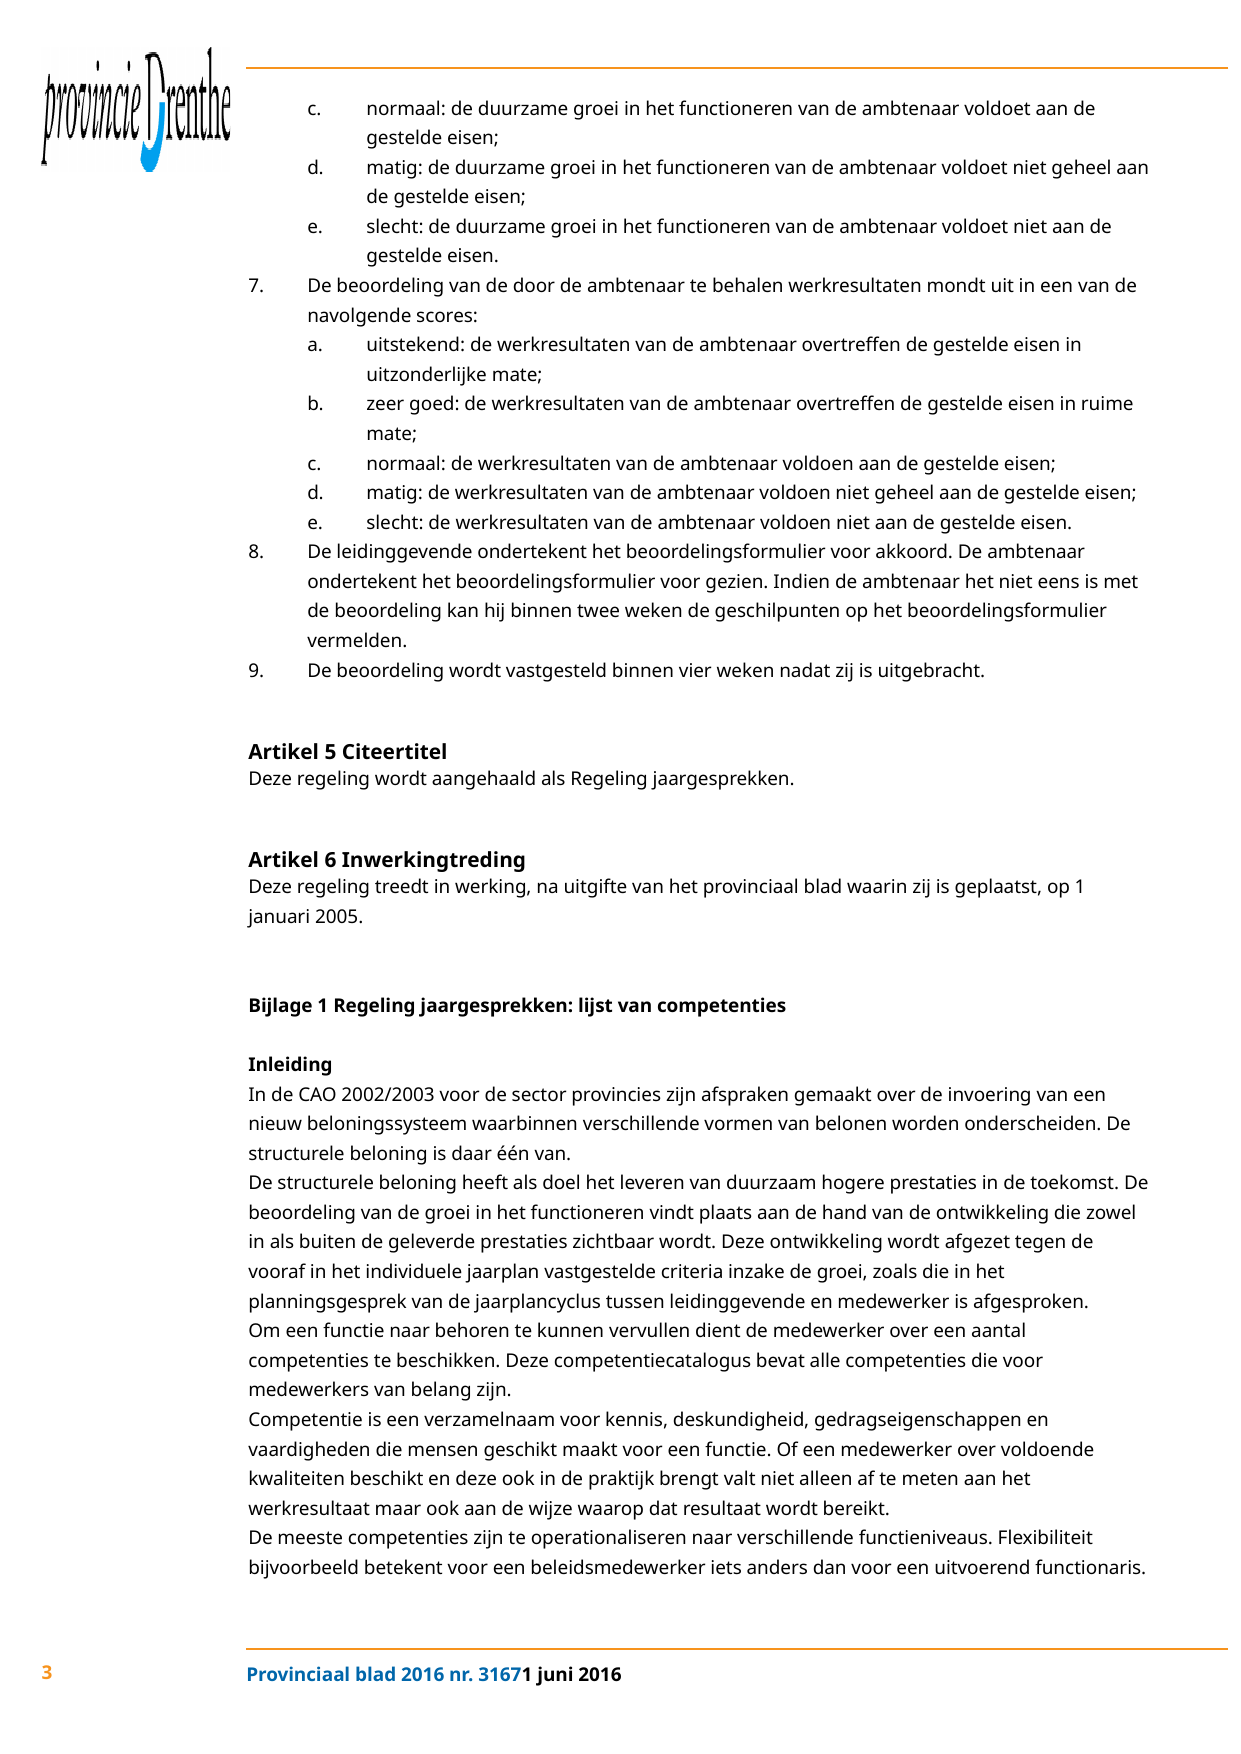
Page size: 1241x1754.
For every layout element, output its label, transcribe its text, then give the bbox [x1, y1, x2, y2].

list normaal: de werkresultaten van de ambtenaar voldoen aan de gestelde eisen; [307, 450, 1152, 476]
text De structurele beloning heeft als doel het leveren van duurzaam hogere prestaties in de toekomst. De beoordeling van de groei in het functioneren vindt plaats aan de hand van de ontwikkeling die zowel in als buiten de geleverde prestaties zichtbaar wordt. Deze ontwikkeling wordt afgezet tegen de vooraf in het individuele jaarplan vastgestelde criteria inzake de groei, zoals die in het planningsgesprek van de jaarplancyclus tussen leidinggevende en medewerker is afgesproken. [248, 1169, 1152, 1314]
text Bijlage 1 Regeling jaargesprekken: lijst van competenties [248, 992, 1152, 1018]
picture [41, 47, 231, 172]
text Inleiding [248, 1051, 1152, 1077]
list De leidinggevende ondertekent het beoordelingsformulier voor akkoord. De ambtenaar ondertekent het beoordelingsformulier voor gezien. Indien de ambtenaar het niet eens is met de beoordeling kan hij binnen twee weken de geschilpunten op het beoordelingsformulier vermelden. [248, 538, 1152, 653]
text Artikel 5 Citeertitel [248, 737, 1152, 765]
text De meeste competenties zijn te operationaliseren naar verschillende functieniveaus. Flexibiliteit bijvoorbeeld betekent voor een beleidsmedewerker iets anders dan voor een uitvoerend functionaris. [248, 1524, 1152, 1580]
text In de CAO 2002/2003 voor de sector provincies zijn afspraken gemaakt over de invoering van een nieuw beloningssysteem waarbinnen verschillende vormen van belonen worden onderscheiden. De structurele beloning is daar één van. [248, 1081, 1152, 1166]
text Deze regeling treedt in werking, na uitgifte van het provinciaal blad waarin zij is geplaatst, op 1 januari 2005. [248, 874, 1152, 929]
list matig: de werkresultaten van de ambtenaar voldoen niet geheel aan de gestelde eisen; [307, 479, 1152, 505]
list De beoordeling wordt vastgesteld binnen vier weken nadat zij is uitgebracht. [248, 657, 1152, 683]
list matig: de duurzame groei in het functioneren van de ambtenaar voldoet niet geheel aan de gestelde eisen; [307, 154, 1152, 209]
text Om een functie naar behoren te kunnen vervullen dient de medewerker over een aantal competenties te beschikken. Deze competentiecatalogus bevat alle competenties die voor medewerkers van belang zijn. [248, 1317, 1152, 1402]
text Deze regeling wordt aangehaald als Regeling jaargesprekken. [248, 765, 1152, 791]
list slecht: de duurzame groei in het functioneren van de ambtenaar voldoet niet aan de gestelde eisen. [307, 213, 1152, 268]
list De beoordeling van de door de ambtenaar te behalen werkresultaten mondt uit in een van de navolgende scores: [248, 272, 1152, 328]
list uitstekend: de werkresultaten van de ambtenaar overtreffen de gestelde eisen in uitzonderlijke mate; [307, 331, 1152, 387]
list normaal: de duurzame groei in het functioneren van de ambtenaar voldoet aan de gestelde eisen; [307, 95, 1152, 150]
text Competentie is een verzamelnaam voor kennis, deskundigheid, gedragseigenschappen en vaardigheden die mensen geschikt maakt voor een functie. Of een medewerker over voldoende kwaliteiten beschikt en deze ook in de praktijk brengt valt niet alleen af te meten aan het werkresultaat maar ook aan de wijze waarop dat resultaat wordt bereikt. [248, 1406, 1152, 1521]
list zeer goed: de werkresultaten van de ambtenaar overtreffen de gestelde eisen in ruime mate; [307, 391, 1152, 446]
list slecht: de werkresultaten van de ambtenaar voldoen niet aan de gestelde eisen. [307, 509, 1152, 535]
text Artikel 6 Inwerkingtreding [248, 845, 1152, 874]
